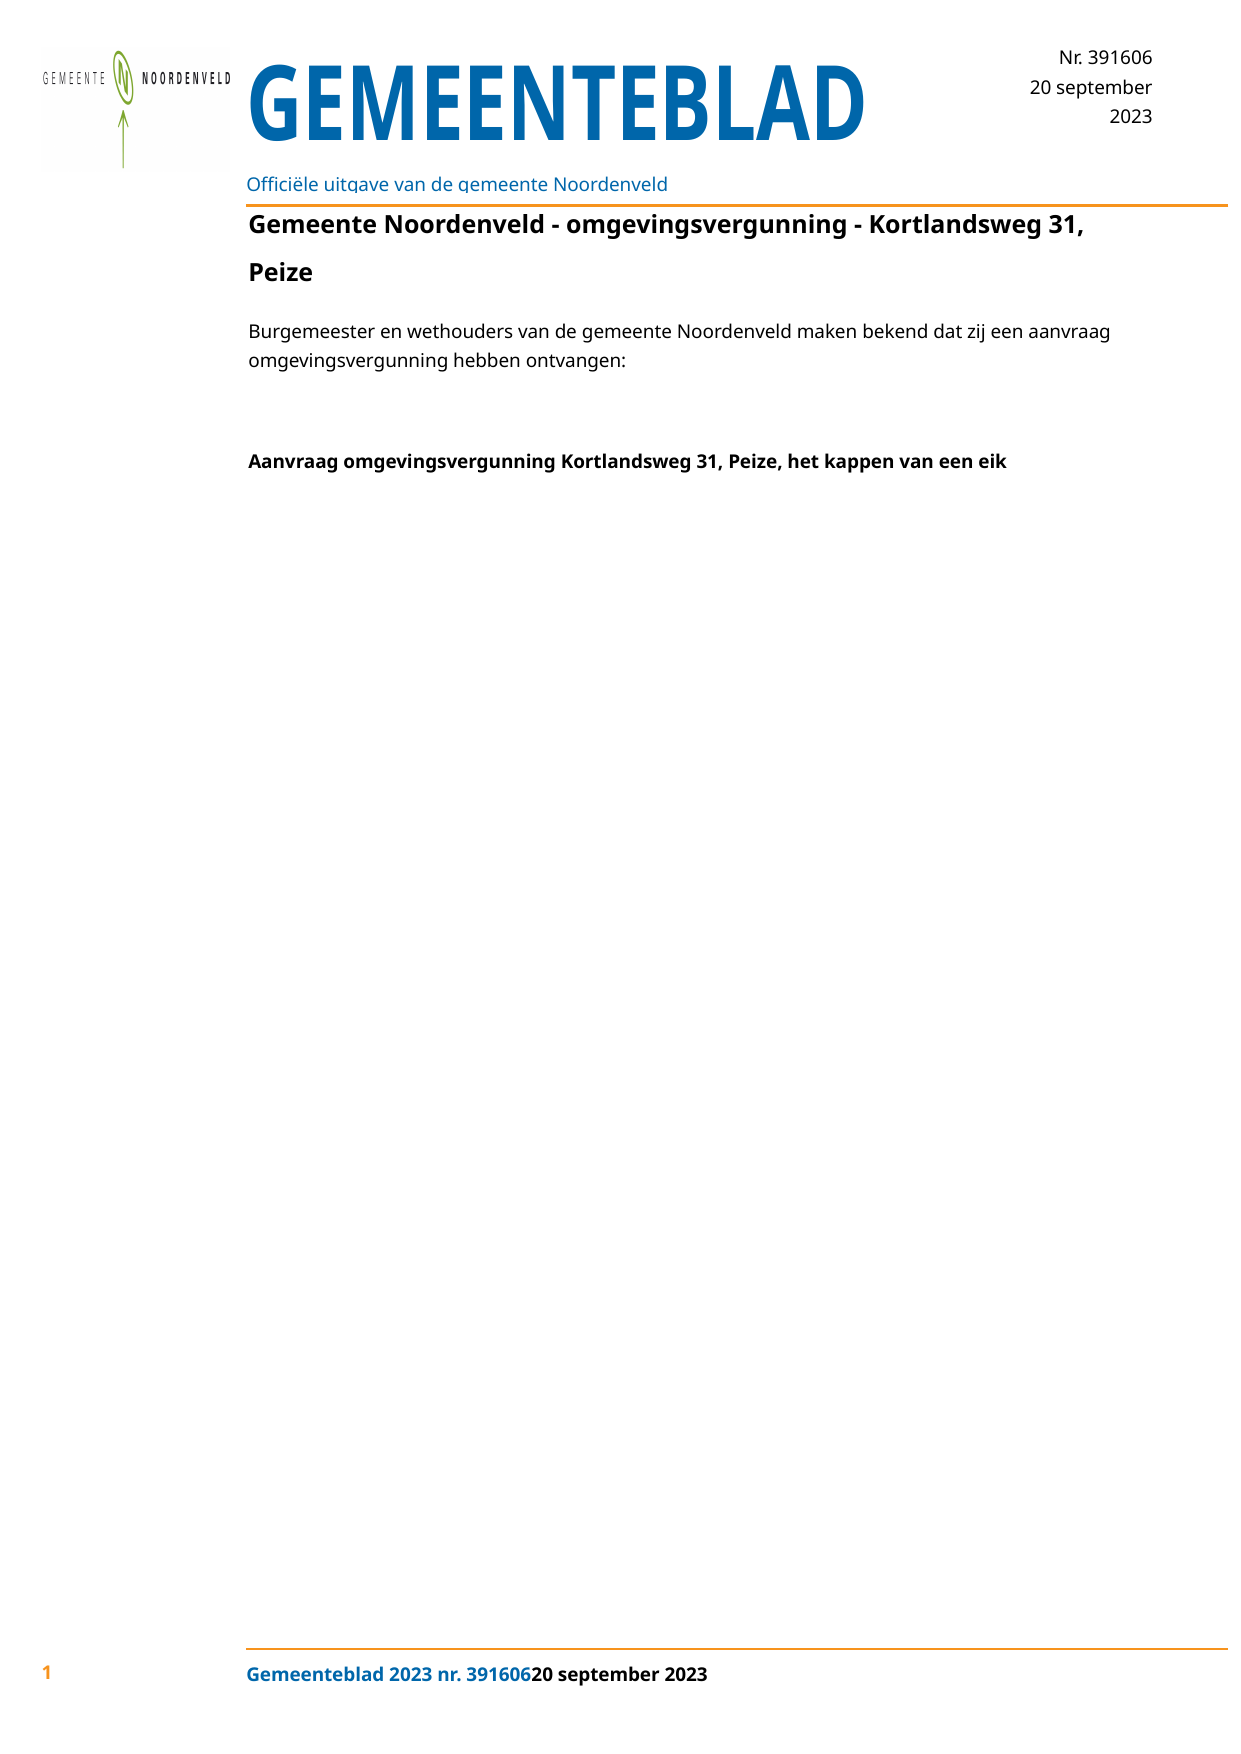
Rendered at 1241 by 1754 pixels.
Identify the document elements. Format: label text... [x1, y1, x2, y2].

picture [41, 47, 231, 172]
text Burgemeester en wethouders van de gemeente Noordenveld maken bekend dat zij een aanvraag omgevingsvergunning hebben ontvangen: [248, 318, 1152, 373]
text Gemeente Noordenveld - omgevingsvergunning - Kortlandsweg 31, Peize [248, 207, 1152, 288]
text Aanvraag omgevingsvergunning Kortlandsweg 31, Peize, het kappen van een eik [248, 448, 1152, 474]
